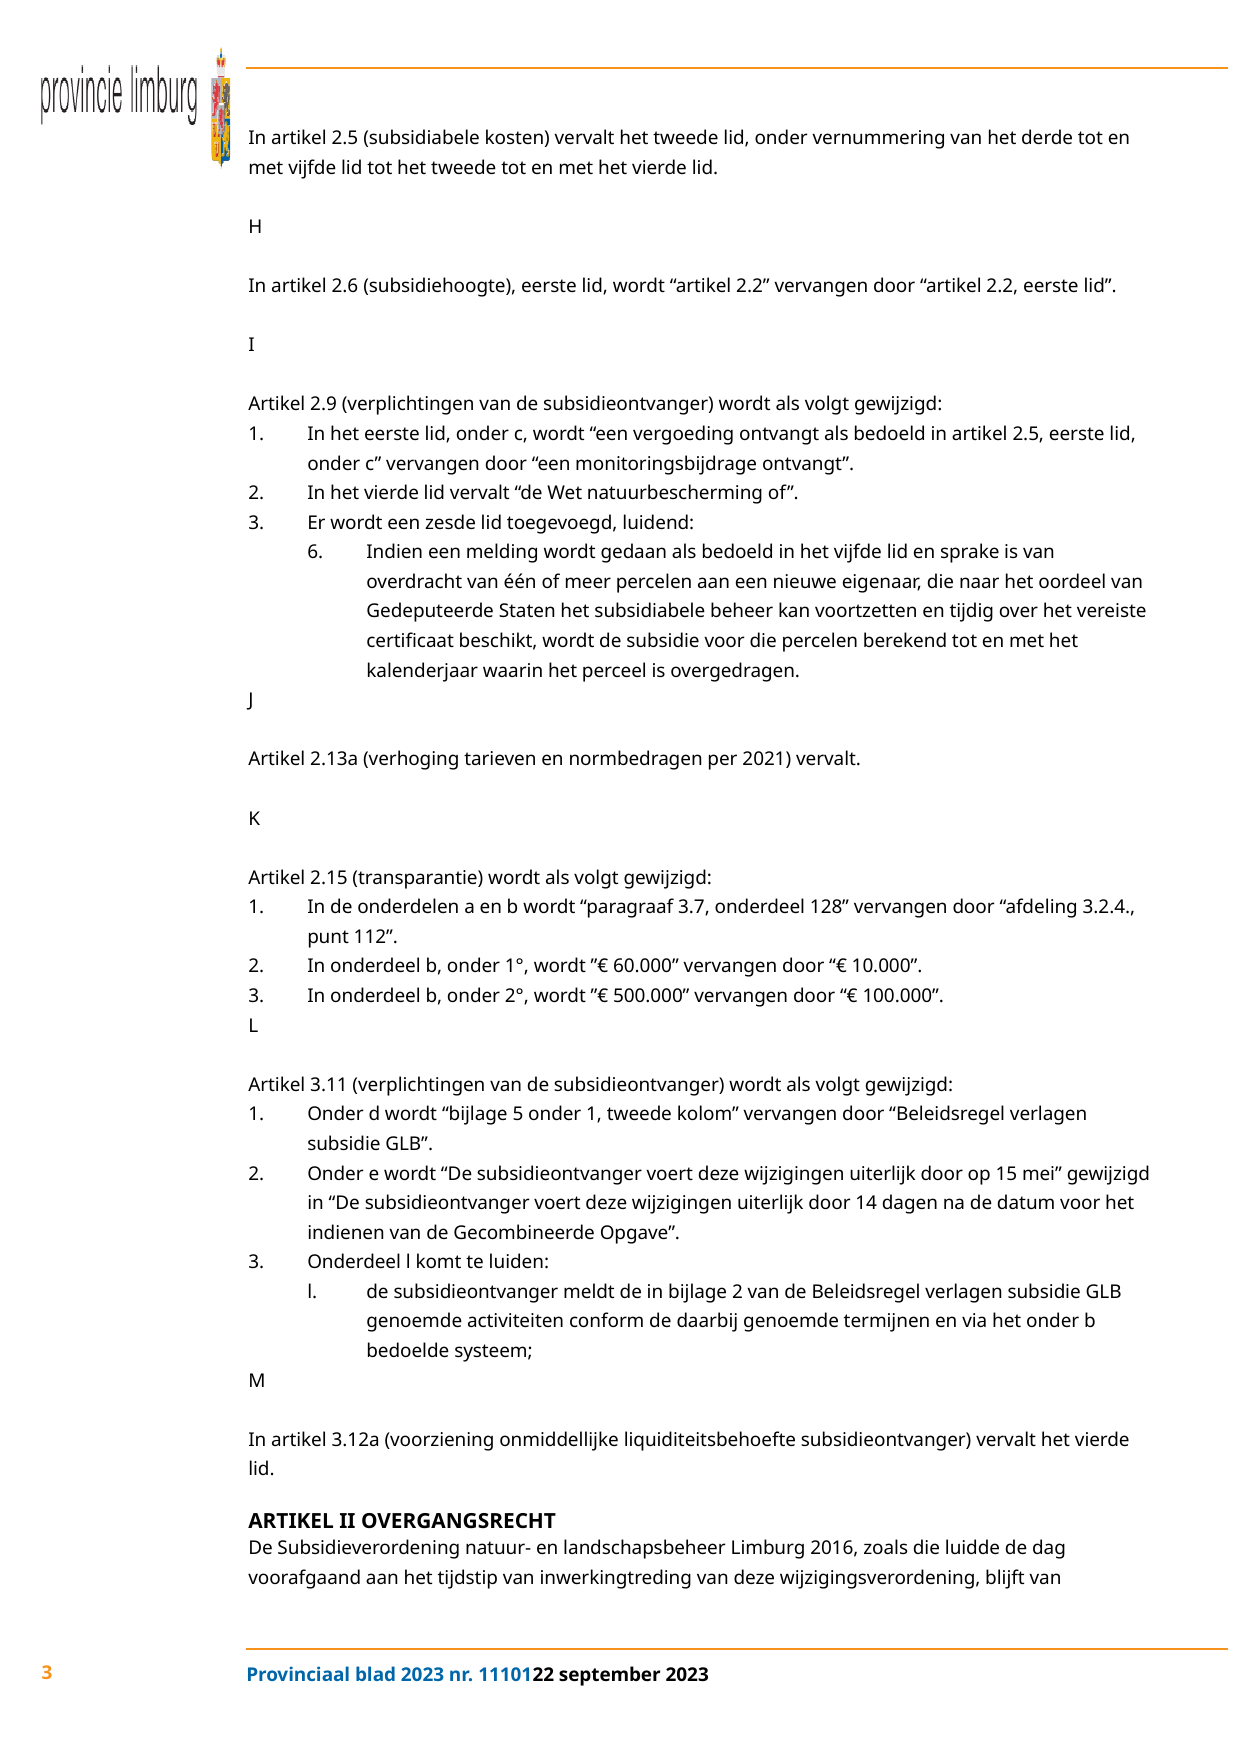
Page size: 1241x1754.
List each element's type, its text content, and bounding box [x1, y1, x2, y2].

list In de onderdelen a en b wordt “paragraaf 3.7, onderdeel 128” vervangen door “afdeling 3.2.4., punt 112”. [248, 893, 1152, 949]
text Artikel 2.13a (verhoging tarieven en normbedragen per 2021) vervalt. [248, 746, 1152, 771]
list Indien een melding wordt gedaan als bedoeld in het vijfde lid en sprake is van overdracht van één of meer percelen aan een nieuwe eigenaar, die naar het oordeel van Gedeputeerde Staten het subsidiabele beheer kan voortzetten en tijdig over het vereiste certificaat beschikt, wordt de subsidie voor die percelen berekend tot en met het kalenderjaar waarin het perceel is overgedragen. [307, 538, 1152, 683]
text De Subsidieverordening natuur- en landschapsbeheer Limburg 2016, zoals die luidde de dag voorafgaand aan het tijdstip van inwerkingtreding van deze wijzigingsverordening, blijft van [248, 1534, 1152, 1590]
list de subsidieontvanger meldt de in bijlage 2 van de Beleidsregel verlagen subsidie GLB genoemde activiteiten conform de daarbij genoemde termijnen en via het onder b bedoelde systeem; [307, 1278, 1152, 1363]
list In het eerste lid, onder c, wordt “een vergoeding ontvangt als bedoeld in artikel 2.5, eerste lid, onder c” vervangen door “een monitoringsbijdrage ontvangt”. [248, 420, 1152, 476]
text I [248, 331, 1152, 357]
text L [248, 1012, 1152, 1038]
text In artikel 3.12a (voorziening onmiddellijke liquiditeitsbehoefte subsidieontvanger) vervalt het vierde lid. [248, 1426, 1152, 1481]
list In onderdeel b, onder 2°, wordt ”€ 500.000” vervangen door “€ 100.000”. [248, 982, 1152, 1008]
list Onder d wordt “bijlage 5 onder 1, tweede kolom” vervangen door “Beleidsregel verlagen subsidie GLB”. [248, 1101, 1152, 1156]
list In onderdeel b, onder 1°, wordt ”€ 60.000” vervangen door “€ 10.000”. [248, 953, 1152, 978]
text H [248, 213, 1152, 239]
list Onder e wordt “De subsidieontvanger voert deze wijzigingen uiterlijk door op 15 mei” gewijzigd in “De subsidieontvanger voert deze wijzigingen uiterlijk door 14 dagen na de datum voor het indienen van de Gecombineerde Opgave”. [248, 1160, 1152, 1245]
text Artikel 2.15 (transparantie) wordt als volgt gewijzigd: [248, 864, 1152, 890]
picture [41, 47, 231, 172]
list Er wordt een zesde lid toegevoegd, luidend: [248, 509, 1152, 535]
list In het vierde lid vervalt “de Wet natuurbescherming of”. [248, 479, 1152, 505]
text M [248, 1367, 1152, 1393]
text Artikel 2.9 (verplichtingen van de subsidieontvanger) wordt als volgt gewijzigd: [248, 391, 1152, 416]
text K [248, 805, 1152, 831]
text J [248, 686, 1152, 712]
list Onderdeel l komt te luiden: [248, 1248, 1152, 1274]
text In artikel 2.6 (subsidiehoogte), eerste lid, wordt “artikel 2.2” vervangen door “artikel 2.2, eerste lid”. [248, 272, 1152, 298]
text In artikel 2.5 (subsidiabele kosten) vervalt het tweede lid, onder vernummering van het derde tot en met vijfde lid tot het tweede tot en met het vierde lid. [248, 124, 1152, 180]
text Artikel 3.11 (verplichtingen van de subsidieontvanger) wordt als volgt gewijzigd: [248, 1071, 1152, 1097]
text ARTIKEL II OVERGANGSRECHT [248, 1506, 1152, 1534]
